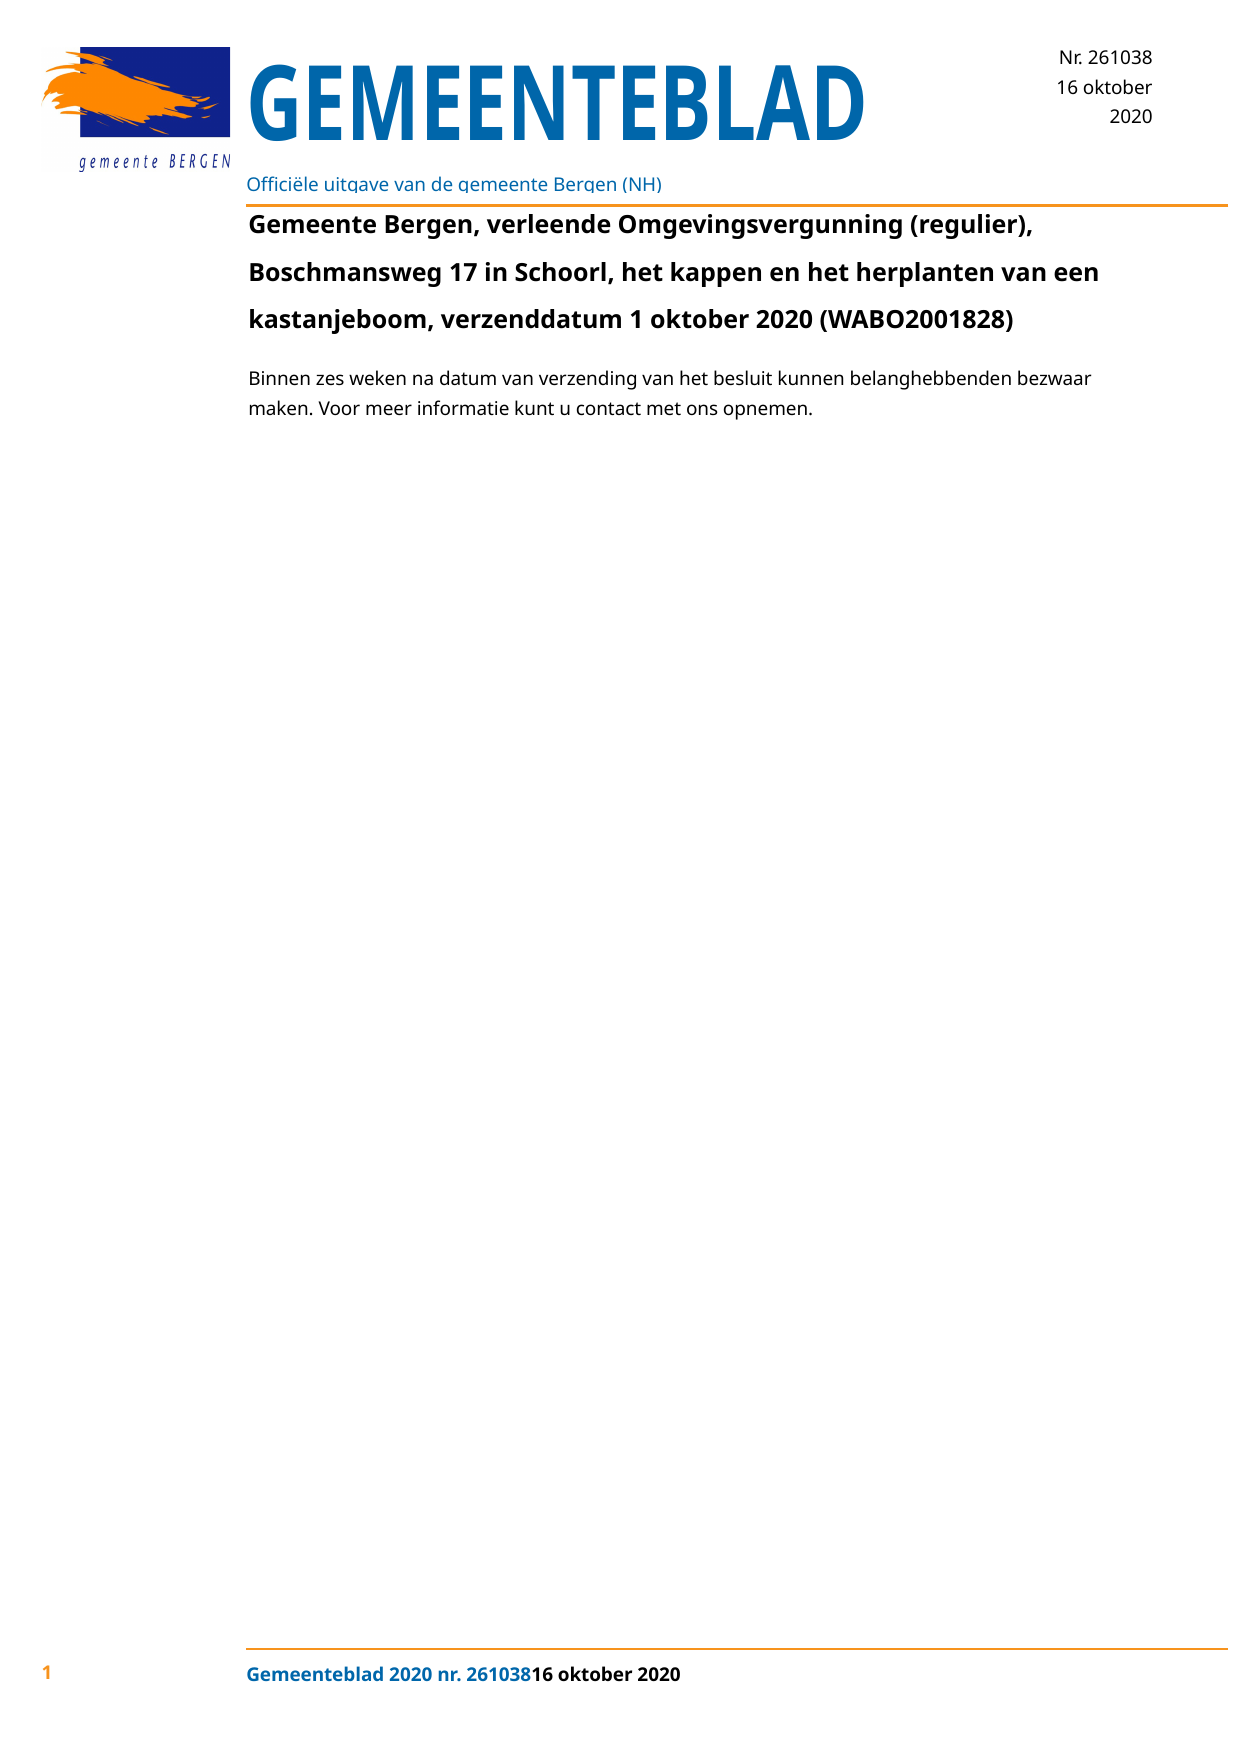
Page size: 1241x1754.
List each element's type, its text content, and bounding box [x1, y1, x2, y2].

picture [41, 47, 231, 172]
text Binnen zes weken na datum van verzending van het besluit kunnen belanghebbenden bezwaar maken. Voor meer informatie kunt u contact met ons opnemen. [248, 366, 1152, 421]
text Gemeente Bergen, verleende Omgevingsvergunning (regulier), Boschmansweg 17 in Schoorl, het kappen en het herplanten van een kastanjeboom, verzenddatum 1 oktober 2020 (WABO2001828) [248, 207, 1152, 336]
